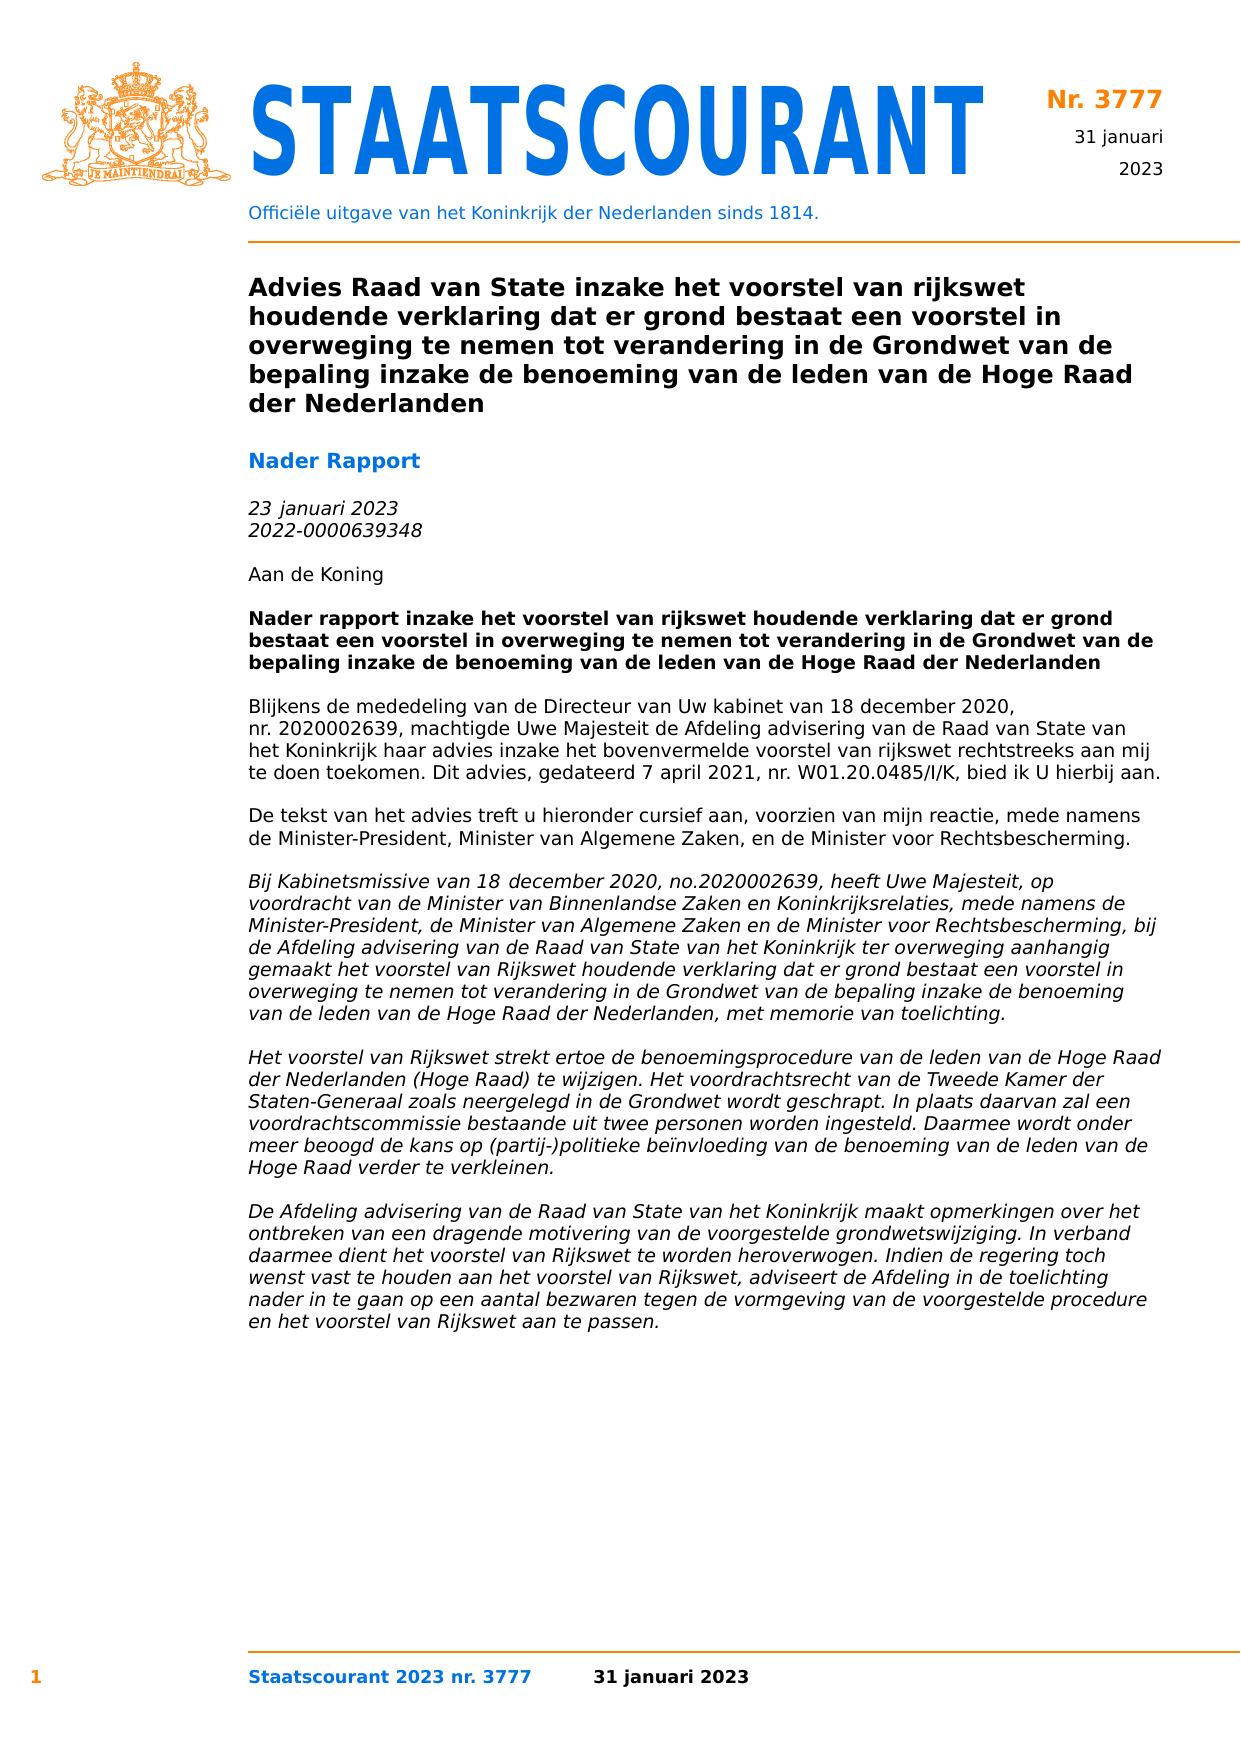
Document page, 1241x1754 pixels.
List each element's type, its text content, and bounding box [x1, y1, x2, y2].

text Het voorstel van Rijkswet strekt ertoe de benoemingsprocedure van de leden van de Hoge Raad der Nederlanden (Hoge Raad) te wijzigen. Het voordrachtsrecht van de Tweede Kamer der Staten-Generaal zoals neergelegd in de Grondwet wordt geschrapt. In plaats daarvan zal een voordrachtscommissie bestaande uit twee personen worden ingesteld. Daarmee wordt onder meer beoogd de kans op (partij-)politieke beïnvloeding van de benoeming van de leden van de Hoge Raad verder te verkleinen. [248, 1047, 1163, 1179]
table_header [25, 62, 248, 241]
table_cell 31 januari [998, 121, 1240, 153]
table_cell 2023 [998, 153, 1240, 203]
table_cell Officiële uitgave van het Koninkrijk der Nederlanden sinds 1814. [248, 203, 1240, 241]
text Blijkens de mededeling van de Directeur van Uw kabinet van 18 december 2020, nr. 2020002639, machtigde Uwe Majesteit de Afdeling advisering van de Raad van State van het Koninkrijk haar advies inzake het bovenvermelde voorstel van rijkswet rechtstreeks aan mij te doen toekomen. Dit advies, gedateerd 7 april 2021, nr. W01.20.0485/I/K, bied ik U hierbij aan. [248, 696, 1163, 783]
table_header Nr. 3777 [998, 62, 1240, 121]
picture [41, 62, 231, 186]
text 2022-0000639348 [248, 520, 1163, 542]
text Bij Kabinetsmissive van 18 december 2020, no.2020002639, heeft Uwe Majesteit, op voordracht van de Minister van Binnenlandse Zaken en Koninkrijksrelaties, mede namens de Minister-President, de Minister van Algemene Zaken en de Minister voor Rechtsbescherming, bij de Afdeling advisering van de Raad van State van het Koninkrijk ter overweging aanhangig gemaakt het voorstel van Rijkswet houdende verklaring dat er grond bestaat een voorstel in overweging te nemen tot verandering in de Grondwet van de bepaling inzake de benoeming van de leden van de Hoge Raad der Nederlanden, met memorie van toelichting. [248, 871, 1163, 1025]
subtitle Advies Raad van State inzake het voorstel van rijkswet houdende verklaring dat er grond bestaat een voorstel in overweging te nemen tot verandering in de Grondwet van de bepaling inzake de benoeming van de leden van de Hoge Raad der Nederlanden [248, 273, 1163, 419]
text Aan de Koning [248, 564, 1163, 586]
subtitle Nader Rapport [248, 449, 1163, 473]
text De Afdeling advisering van de Raad van State van het Koninkrijk maakt opmerkingen over het ontbreken van een dragende motivering van de voorgestelde grondwetswijziging. In verband daarmee dient het voorstel van Rijkswet te worden heroverwogen. Indien de regering toch wenst vast te houden aan het voorstel van Rijkswet, adviseert de Afdeling in de toelichting nader in te gaan op een aantal bezwaren tegen de vormgeving van de voorgestelde procedure en het voorstel van Rijkswet aan te passen. [248, 1201, 1163, 1333]
text De tekst van het advies treft u hieronder cursief aan, voorzien van mijn reactie, mede namens de Minister-President, Minister van Algemene Zaken, en de Minister voor Rechtsbescherming. [248, 805, 1163, 849]
text 23 januari 2023 [248, 498, 1163, 520]
text Nader rapport inzake het voorstel van rijkswet houdende verklaring dat er grond bestaat een voorstel in overweging te nemen tot verandering in de Grondwet van de bepaling inzake de benoeming van de leden van de Hoge Raad der Nederlanden [248, 608, 1163, 674]
table_header STAATSCOURANT [248, 62, 998, 203]
